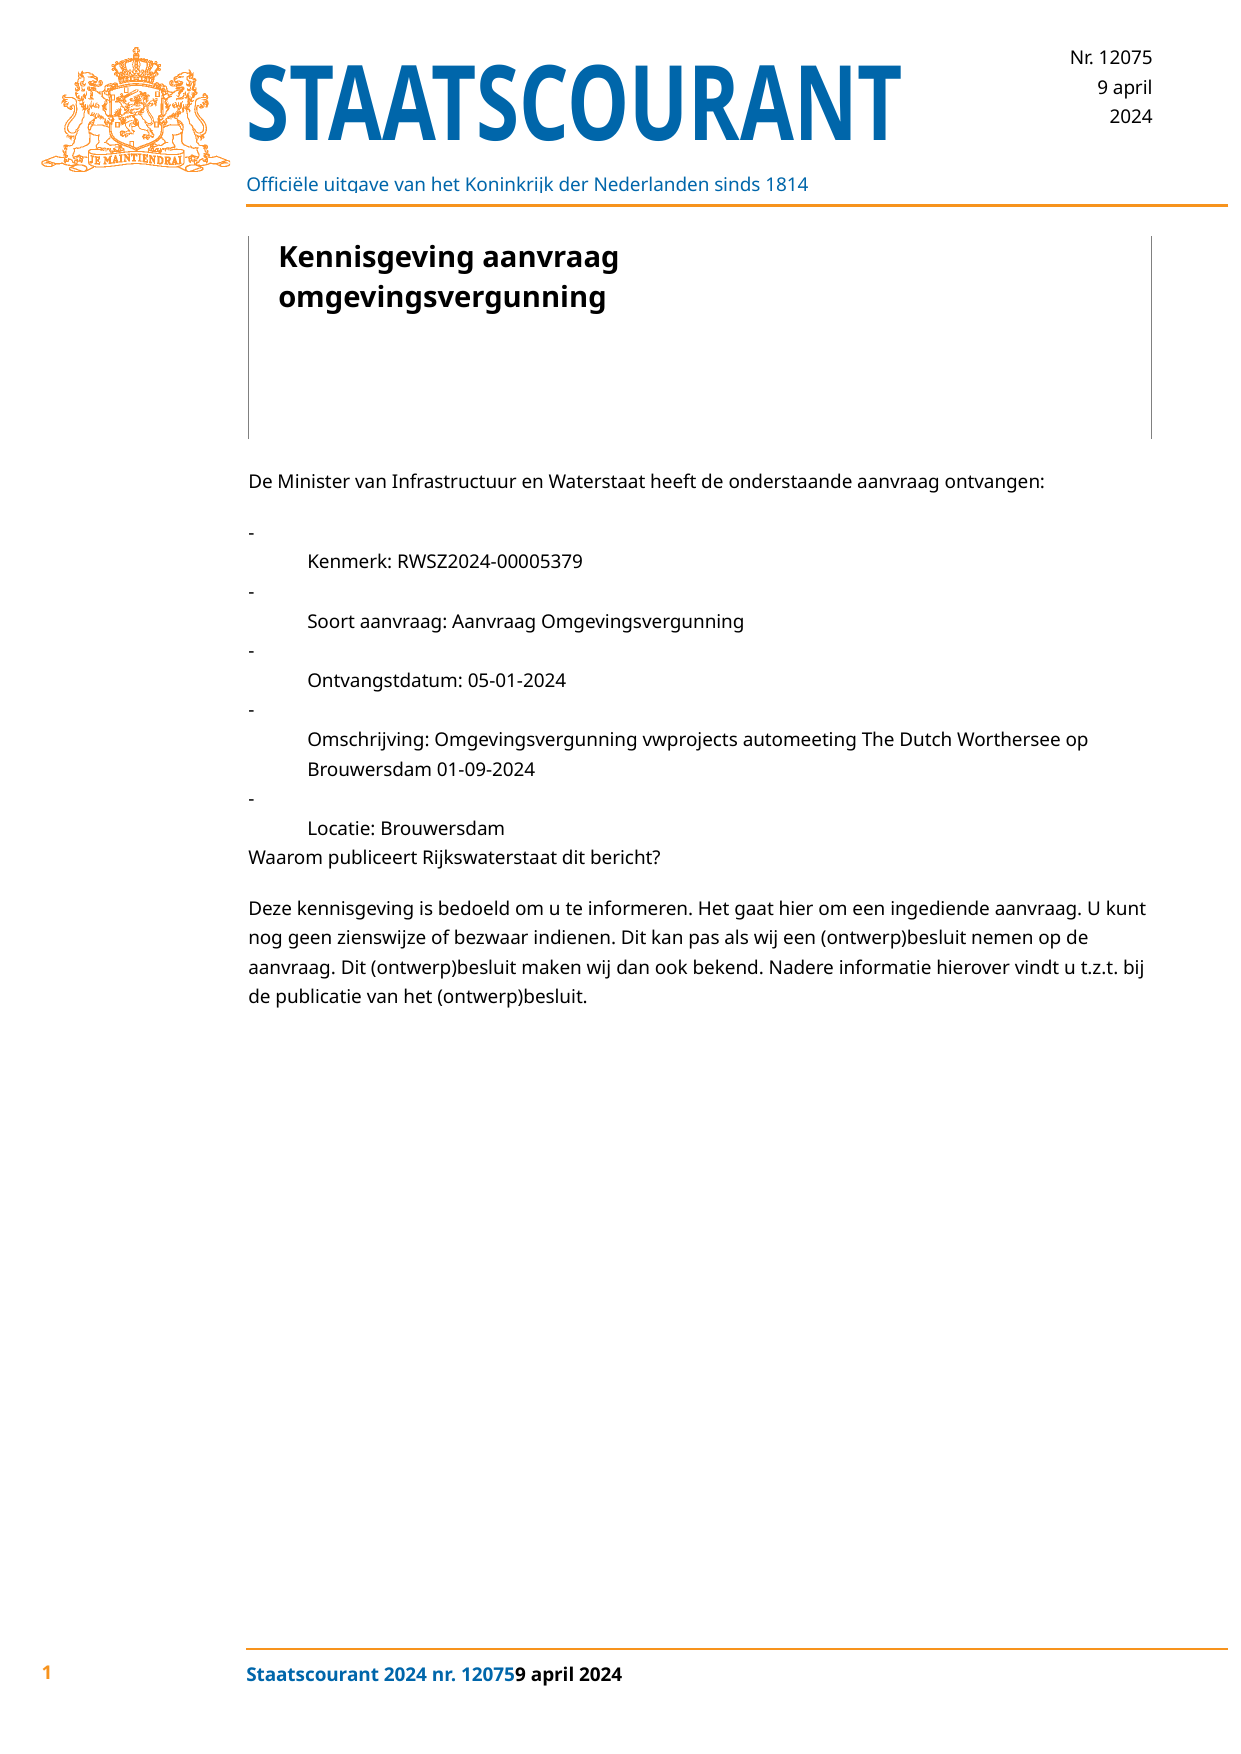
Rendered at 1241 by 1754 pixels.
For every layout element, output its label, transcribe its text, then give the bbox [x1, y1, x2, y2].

picture [912, 236, 1090, 414]
table_header [1090, 236, 1151, 413]
list Ontvangstdatum: 05-01-2024 [248, 667, 1152, 693]
text Waarom publiceert Rijkswaterstaat dit bericht? [248, 844, 1152, 870]
list Soort aanvraag: Aanvraag Omgevingsvergunning [248, 608, 1152, 633]
text Deze kennisgeving is bedoeld om u te informeren. Het gaat hier om een ingediende aanvraag. U kunt nog geen zienswijze of bezwaar indienen. Dit kan pas als wij een (ontwerp)besluit nemen op de aanvraag. Dit (ontwerp)besluit maken wij dan ook bekend. Nadere informatie hierover vindt u t.z.t. bij de publicatie van het (ontwerp)besluit. [248, 895, 1152, 1009]
text De Minister van Infrastructuur en Waterstaat heeft de onderstaande aanvraag ontvangen: [248, 469, 1152, 494]
list Omschrijving: Omgevingsvergunning vwprojects automeeting The Dutch Worthersee op Brouwersdam 01-09-2024 [248, 726, 1152, 781]
table_header Kennisgeving aanvraag omgevingsvergunning [249, 236, 850, 439]
list Kenmerk: RWSZ2024-00005379 [248, 549, 1152, 574]
list Locatie: Brouwersdam [248, 815, 1152, 841]
table_header [850, 414, 1151, 439]
picture [41, 47, 231, 172]
table_header [850, 236, 912, 413]
